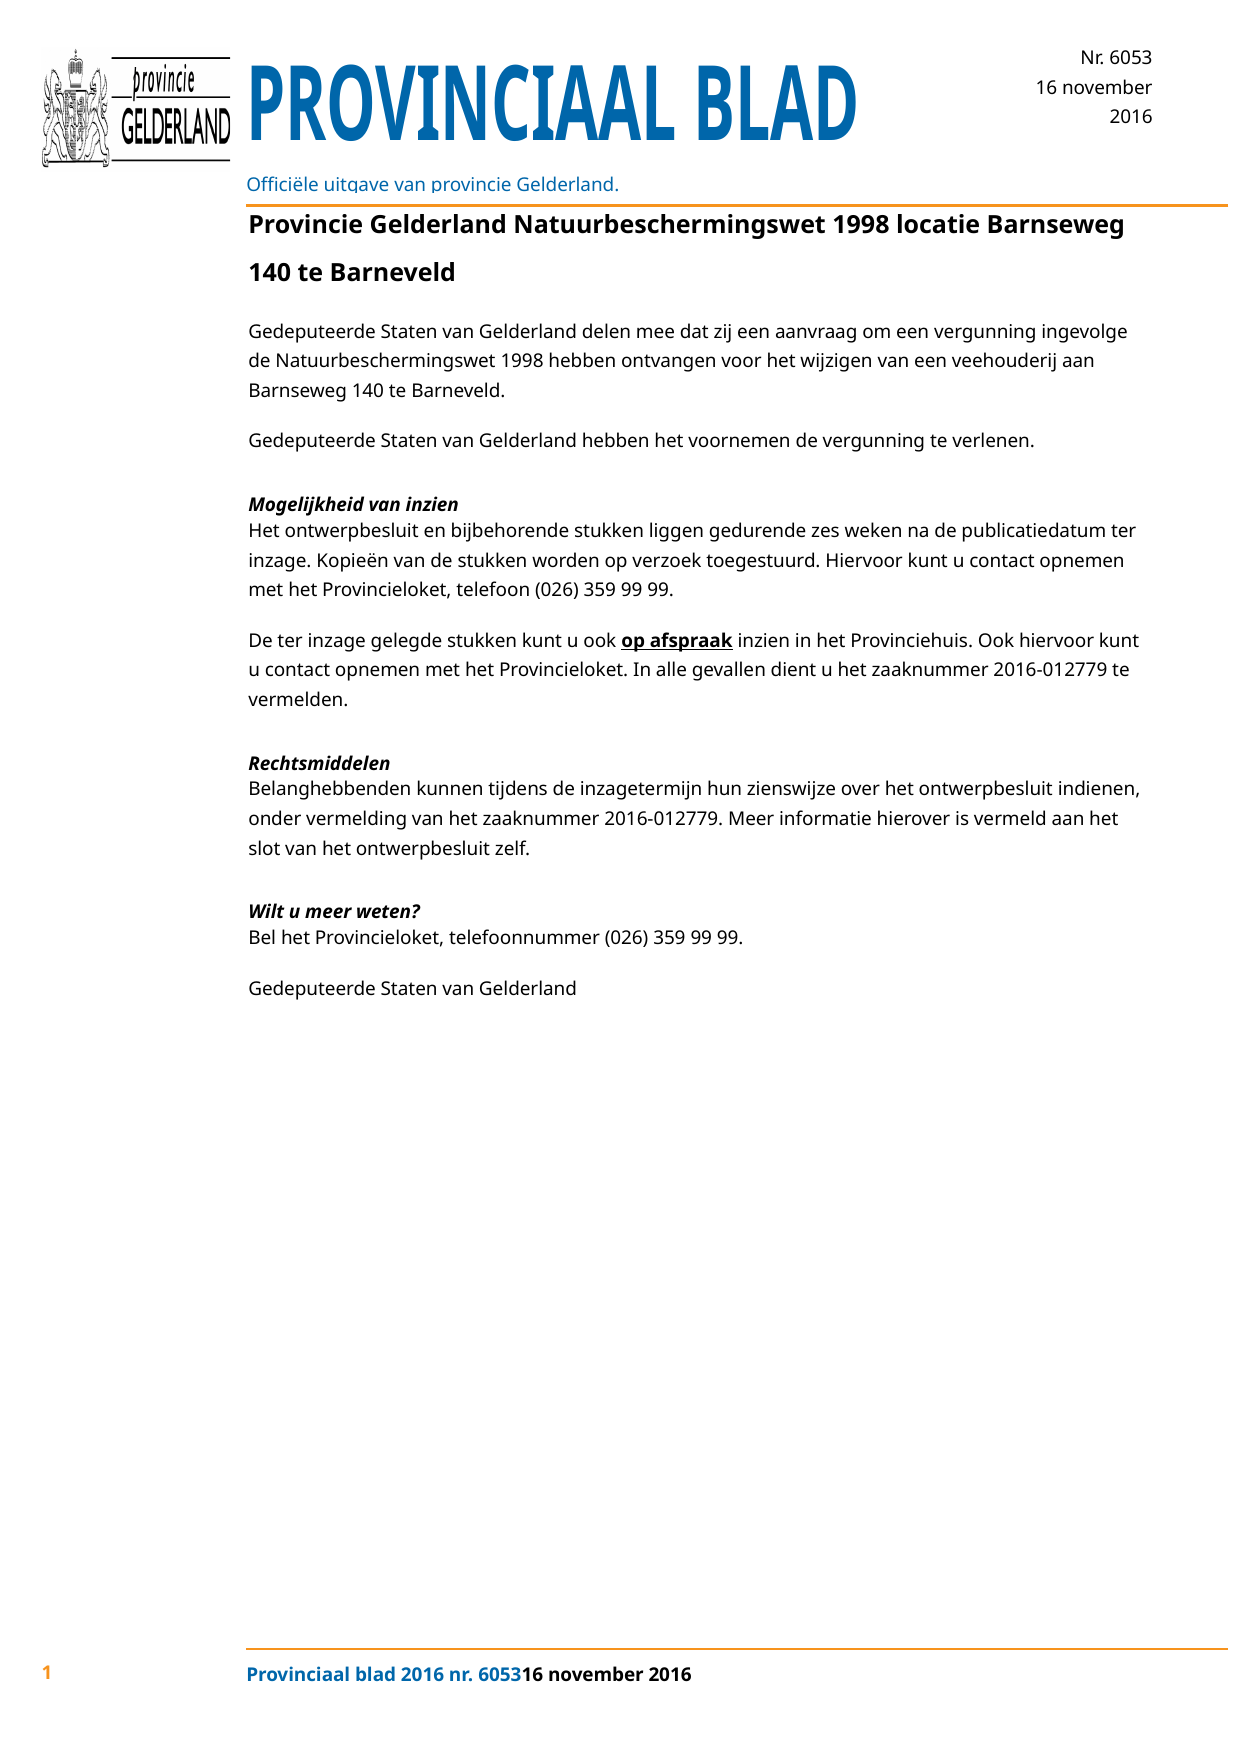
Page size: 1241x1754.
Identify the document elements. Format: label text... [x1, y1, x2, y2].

text Wilt u meer weten? [248, 899, 1152, 924]
text Belanghebbenden kunnen tijdens de inzagetermijn hun zienswijze over het ontwerpbesluit indienen, onder vermelding van het zaaknummer 2016-012779. Meer informatie hierover is vermeld aan het slot van het ontwerpbesluit zelf. [248, 776, 1152, 861]
text Gedeputeerde Staten van Gelderland delen mee dat zij een aanvraag om een vergunning ingevolge de Natuurbeschermingswet 1998 hebben ontvangen voor het wijzigen van een veehouderij aan Barnseweg 140 te Barneveld. [248, 318, 1152, 403]
text Rechtsmiddelen [248, 750, 1152, 776]
text Het ontwerpbesluit en bijbehorende stukken liggen gedurende zes weken na de publicatiedatum ter inzage. Kopieën van de stukken worden op verzoek toegestuurd. Hiervoor kunt u contact opnemen met het Provincieloket, telefoon (026) 359 99 99. [248, 517, 1152, 602]
text Bel het Provincieloket, telefoonnummer (026) 359 99 99. [248, 924, 1152, 950]
text Mogelijkheid van inzien [248, 491, 1152, 517]
text Gedeputeerde Staten van Gelderland hebben het voornemen de vergunning te verlenen. [248, 427, 1152, 453]
text De ter inzage gelegde stukken kunt u ook op afspraak inzien in het Provinciehuis. Ook hiervoor kunt u contact opnemen met het Provincieloket. In alle gevallen dient u het zaaknummer 2016-012779 te vermelden. [248, 627, 1152, 712]
text Gedeputeerde Staten van Gelderland [248, 975, 1152, 1001]
text Provincie Gelderland Natuurbeschermingswet 1998 locatie Barnseweg 140 te Barneveld [248, 207, 1152, 288]
picture [41, 47, 231, 172]
